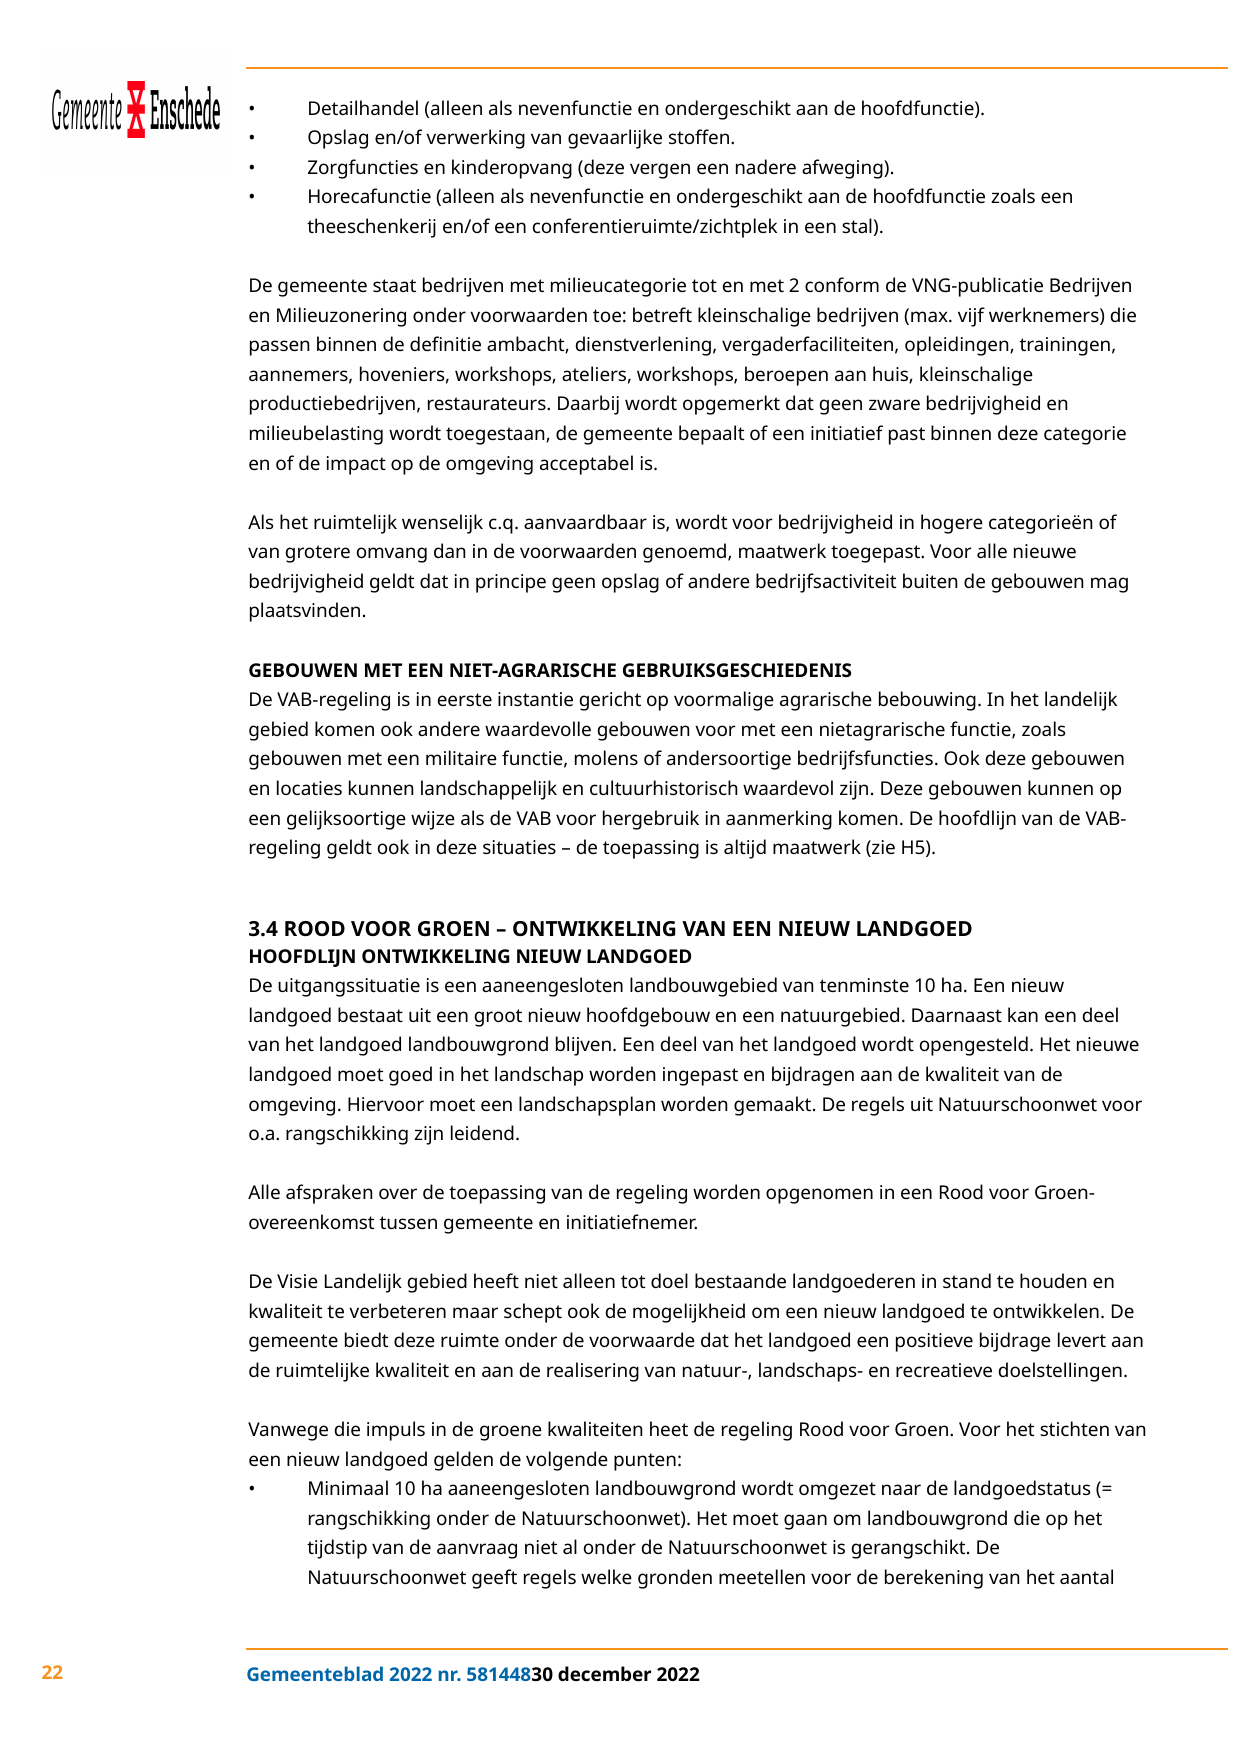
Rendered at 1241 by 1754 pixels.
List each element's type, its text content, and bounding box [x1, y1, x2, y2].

text De Visie Landelijk gebied heeft niet alleen tot doel bestaande landgoederen in stand te houden en kwaliteit te verbeteren maar schept ook de mogelijkheid om een nieuw landgoed te ontwikkelen. De gemeente biedt deze ruimte onder de voorwaarde dat het landgoed een positieve bijdrage levert aan de ruimtelijke kwaliteit en aan de realisering van natuur-, landschaps- en recreatieve doelstellingen. [248, 1268, 1152, 1383]
text Alle afspraken over de toepassing van de regeling worden opgenomen in een Rood voor Groen-overeenkomst tussen gemeente en initiatiefnemer. [248, 1179, 1152, 1235]
list Opslag en/of verwerking van gevaarlijke stoffen. [248, 124, 1152, 150]
list Detailhandel (alleen als nevenfunctie en ondergeschikt aan de hoofdfunctie). [248, 95, 1152, 121]
text De gemeente staat bedrijven met milieucategorie tot en met 2 conform de VNG-publicatie Bedrijven en Milieuzonering onder voorwaarden toe: betreft kleinschalige bedrijven (max. vijf werknemers) die passen binnen de definitie ambacht, dienstverlening, vergaderfaciliteiten, opleidingen, trainingen, aannemers, hoveniers, workshops, ateliers, workshops, beroepen aan huis, kleinschalige productiebedrijven, restaurateurs. Daarbij wordt opgemerkt dat geen zware bedrijvigheid en milieubelasting wordt toegestaan, de gemeente bepaalt of een initiatief past binnen deze categorie en of de impact op de omgeving acceptabel is. [248, 272, 1152, 476]
text 3.4 ROOD VOOR GROEN – ONTWIKKELING VAN EEN NIEUW LANDGOED [248, 914, 1152, 943]
text Als het ruimtelijk wenselijk c.q. aanvaardbaar is, wordt voor bedrijvigheid in hogere categorieën of van grotere omvang dan in de voorwaarden genoemd, maatwerk toegepast. Voor alle nieuwe bedrijvigheid geldt dat in principe geen opslag of andere bedrijfsactiviteit buiten de gebouwen mag plaatsvinden. [248, 509, 1152, 623]
list Minimaal 10 ha aaneengesloten landbouwgrond wordt omgezet naar de landgoedstatus (= rangschikking onder de Natuurschoonwet). Het moet gaan om landbouwgrond die op het tijdstip van de aanvraag niet al onder de Natuurschoonwet is gerangschikt. De Natuurschoonwet geeft regels welke gronden meetellen voor de berekening van het aantal [248, 1475, 1152, 1590]
list Horecafunctie (alleen als nevenfunctie en ondergeschikt aan de hoofdfunctie zoals een theeschenkerij en/of een conferentieruimte/zichtplek in een stal). [248, 183, 1152, 239]
picture [41, 47, 231, 172]
text HOOFDLIJN ONTWIKKELING NIEUW LANDGOED [248, 943, 1152, 968]
text Vanwege die impuls in de groene kwaliteiten heet de regeling Rood voor Groen. Voor het stichten van een nieuw landgoed gelden de volgende punten: [248, 1416, 1152, 1471]
text De VAB-regeling is in eerste instantie gericht op voormalige agrarische bebouwing. In het landelijk gebied komen ook andere waardevolle gebouwen voor met een nietagrarische functie, zoals gebouwen met een militaire functie, molens of andersoortige bedrijfsfuncties. Ook deze gebouwen en locaties kunnen landschappelijk en cultuurhistorisch waardevol zijn. Deze gebouwen kunnen op een gelijksoortige wijze als de VAB voor hergebruik in aanmerking komen. De hoofdlijn van de VAB-regeling geldt ook in deze situaties – de toepassing is altijd maatwerk (zie H5). [248, 686, 1152, 860]
text GEBOUWEN MET EEN NIET-AGRARISCHE GEBRUIKSGESCHIEDENIS [248, 657, 1152, 683]
text De uitgangssituatie is een aaneengesloten landbouwgebied van tenminste 10 ha. Een nieuw landgoed bestaat uit een groot nieuw hoofdgebouw en een natuurgebied. Daarnaast kan een deel van het landgoed landbouwgrond blijven. Een deel van het landgoed wordt opengesteld. Het nieuwe landgoed moet goed in het landschap worden ingepast en bijdragen aan de kwaliteit van de omgeving. Hiervoor moet een landschapsplan worden gemaakt. De regels uit Natuurschoonwet voor o.a. rangschikking zijn leidend. [248, 972, 1152, 1146]
list Zorgfuncties en kinderopvang (deze vergen een nadere afweging). [248, 154, 1152, 180]
